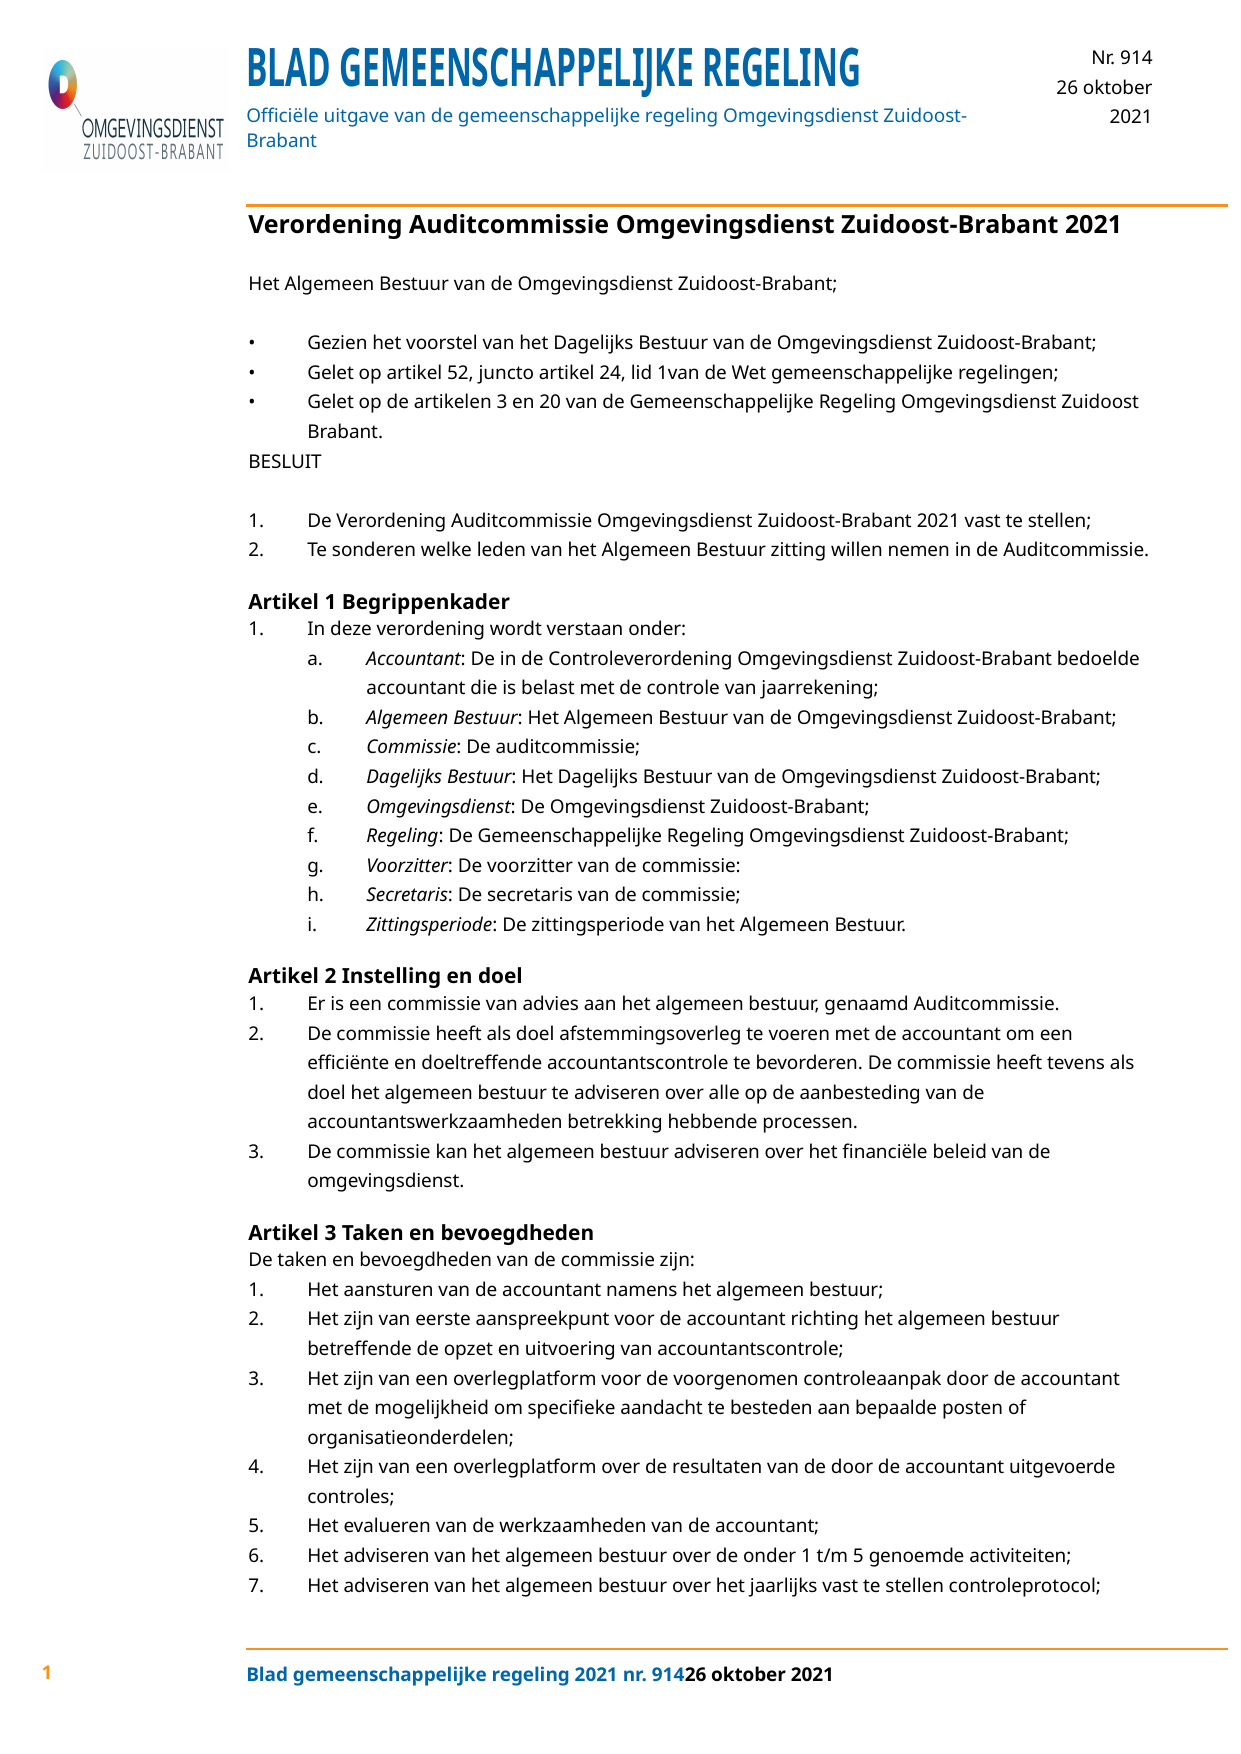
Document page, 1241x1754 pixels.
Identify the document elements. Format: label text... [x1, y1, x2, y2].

list Gelet op de artikelen 3 en 20 van de Gemeenschappelijke Regeling Omgevingsdienst Zuidoost Brabant. [248, 389, 1152, 444]
list Het adviseren van het algemeen bestuur over het jaarlijks vast te stellen controleprotocol; [248, 1572, 1152, 1598]
list Gelet op artikel 52, juncto artikel 24, lid 1van de Wet gemeenschappelijke regelingen; [248, 359, 1152, 385]
list Het zijn van een overlegplatform over de resultaten van de door de accountant uitgevoerde controles; [248, 1453, 1152, 1509]
list Regeling: De Gemeenschappelijke Regeling Omgevingsdienst Zuidoost-Brabant; [307, 822, 1152, 848]
text Verordening Auditcommissie Omgevingsdienst Zuidoost-Brabant 2021 [248, 207, 1152, 241]
list Omgevingsdienst: De Omgevingsdienst Zuidoost-Brabant; [307, 793, 1152, 819]
picture [41, 47, 231, 172]
list Gezien het voorstel van het Dagelijks Bestuur van de Omgevingsdienst Zuidoost-Brabant; [248, 329, 1152, 355]
list De commissie heeft als doel afstemmingsoverleg te voeren met de accountant om een efficiënte en doeltreffende accountantscontrole te bevorderen. De commissie heeft tevens als doel het algemeen bestuur te adviseren over alle op de aanbesteding van de accountantswerkzaamheden betrekking hebbende processen. [248, 1020, 1152, 1134]
list Zittingsperiode: De zittingsperiode van het Algemeen Bestuur. [307, 911, 1152, 937]
list In deze verordening wordt verstaan onder: [248, 615, 1152, 641]
list Secretaris: De secretaris van de commissie; [307, 882, 1152, 907]
list Te sonderen welke leden van het Algemeen Bestuur zitting willen nemen in de Auditcommissie. [248, 537, 1152, 562]
list Het zijn van eerste aanspreekpunt voor de accountant richting het algemeen bestuur betreffende de opzet en uitvoering van accountantscontrole; [248, 1306, 1152, 1361]
list Accountant: De in de Controleverordening Omgevingsdienst Zuidoost-Brabant bedoelde accountant die is belast met de controle van jaarrekening; [307, 645, 1152, 700]
text Artikel 1 Begrippenkader [248, 587, 1152, 615]
list Het zijn van een overlegplatform voor de voorgenomen controleaanpak door de accountant met de mogelijkheid om specifieke aandacht te besteden aan bepaalde posten of organisatieonderdelen; [248, 1365, 1152, 1450]
list Het aansturen van de accountant namens het algemeen bestuur; [248, 1276, 1152, 1302]
list Voorzitter: De voorzitter van de commissie: [307, 852, 1152, 878]
text Het Algemeen Bestuur van de Omgevingsdienst Zuidoost-Brabant; [248, 270, 1152, 296]
list Dagelijks Bestuur: Het Dagelijks Bestuur van de Omgevingsdienst Zuidoost-Brabant; [307, 763, 1152, 789]
list Algemeen Bestuur: Het Algemeen Bestuur van de Omgevingsdienst Zuidoost-Brabant; [307, 704, 1152, 730]
text De taken en bevoegdheden van de commissie zijn: [248, 1246, 1152, 1272]
list Er is een commissie van advies aan het algemeen bestuur, genaamd Auditcommissie. [248, 990, 1152, 1016]
list Het evalueren van de werkzaamheden van de accountant; [248, 1513, 1152, 1538]
list De Verordening Auditcommissie Omgevingsdienst Zuidoost-Brabant 2021 vast te stellen; [248, 507, 1152, 533]
list Het adviseren van het algemeen bestuur over de onder 1 t/m 5 genoemde activiteiten; [248, 1542, 1152, 1568]
list Commissie: De auditcommissie; [307, 734, 1152, 759]
list De commissie kan het algemeen bestuur adviseren over het financiële beleid van de omgevingsdienst. [248, 1138, 1152, 1193]
text Artikel 3 Taken en bevoegdheden [248, 1218, 1152, 1246]
text Artikel 2 Instelling en doel [248, 962, 1152, 990]
text BESLUIT [248, 448, 1152, 473]
